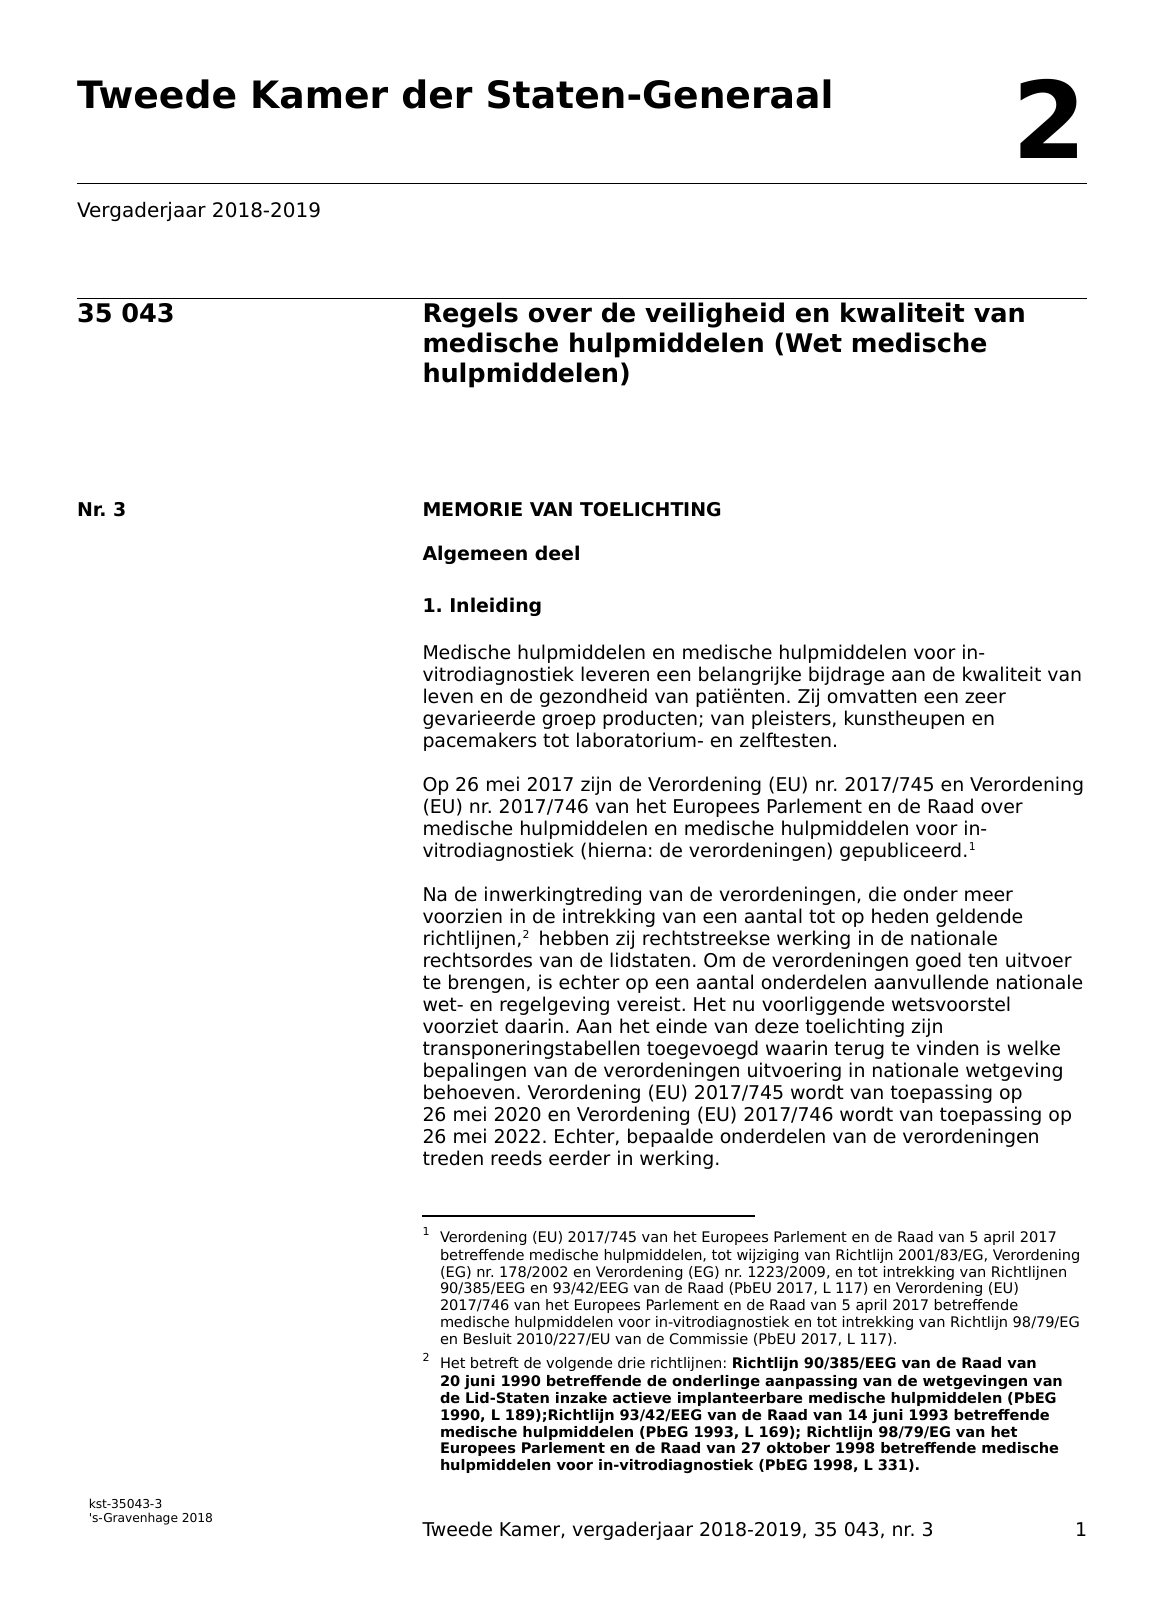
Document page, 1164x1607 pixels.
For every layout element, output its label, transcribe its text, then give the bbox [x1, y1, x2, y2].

subtitle Algemeen deel [422, 543, 1087, 565]
text Het betreft de volgende drie richtlijnen: Richtlijn 90/385/EEG van de Raad van 20 juni 1990 betreffende de onderlinge aanpassing van de wetgevingen van de Lid-Staten inzake actieve implanteerbare medische hulpmiddelen (PbEG 1990, L 189);Richtlijn 93/42/EEG van de Raad van 14 juni 1993 betreffende medische hulpmiddelen (PbEG 1993, L 169); Richtlijn 98/79/EG van het Europees Parlement en de Raad van 27 oktober 1998 betreffende medische hulpmiddelen voor in-vitrodiagnostiek (PbEG 1998, L 331). [422, 1351, 1087, 1474]
text Medische hulpmiddelen en medische hulpmiddelen voor in-vitrodiagnostiek leveren een belangrijke bijdrage aan de kwaliteit van leven en de gezondheid van patiënten. Zij omvatten een zeer gevarieerde groep producten; van pleisters, kunstheupen en pacemakers tot laboratorium- en zelftesten. [422, 642, 1087, 752]
text kst-35043-3 [88, 1497, 323, 1511]
subtitle Nr. 3 MEMORIE VAN TOELICHTING [77, 499, 1087, 521]
text 's-Gravenhage 2018 [88, 1511, 323, 1525]
subtitle 1. Inleiding [422, 595, 1087, 617]
text Verordening (EU) 2017/745 van het Europees Parlement en de Raad van 5 april 2017 betreffende medische hulpmiddelen, tot wijziging van Richtlijn 2001/83/EG, Verordening (EG) nr. 178/2002 en Verordening (EG) nr. 1223/2009, en tot intrekking van Richtlijnen 90/385/EEG en 93/42/EEG van de Raad (PbEU 2017, L 117) en Verordening (EU) 2017/746 van het Europees Parlement en de Raad van 5 april 2017 betreffende medische hulpmiddelen voor in-vitrodiagnostiek en tot intrekking van Richtlijn 98/79/EG en Besluit 2010/227/EU van de Commissie (PbEU 2017, L 117). [422, 1225, 1087, 1348]
table_cell Vergaderjaar 2018-2019 [77, 184, 1087, 298]
table_header 2 [886, 59, 1087, 183]
text Na de inwerkingtreding van de verordeningen, die onder meer voorzien in de intrekking van een aantal tot op heden geldende richtlijnen, hebben zij rechtstreekse werking in de nationale rechtsordes van de lidstaten. Om de verordeningen goed ten uitvoer te brengen, is echter op een aantal onderdelen aanvullende nationale wet- en regelgeving vereist. Het nu voorliggende wetsvoorstel voorziet daarin. Aan het einde van deze toelichting zijn transponeringstabellen toegevoegd waarin terug te vinden is welke bepalingen van de verordeningen uitvoering in nationale wetgeving behoeven. Verordening (EU) 2017/745 wordt van toepassing op 26 mei 2020 en Verordening (EU) 2017/746 wordt van toepassing op 26 mei 2022. Echter, bepaalde onderdelen van de verordeningen treden reeds eerder in werking. [422, 884, 1087, 1170]
table_header Tweede Kamer der Staten-Generaal [77, 59, 886, 183]
text Op 26 mei 2017 zijn de Verordening (EU) nr. 2017/745 en Verordening (EU) nr. 2017/746 van het Europees Parlement en de Raad over medische hulpmiddelen en medische hulpmiddelen voor in-vitrodiagnostiek (hierna: de verordeningen) gepubliceerd. [422, 774, 1087, 862]
subtitle 35 043 Regels over de veiligheid en kwaliteit van medische hulpmiddelen (Wet medische hulpmiddelen) [77, 299, 1087, 388]
